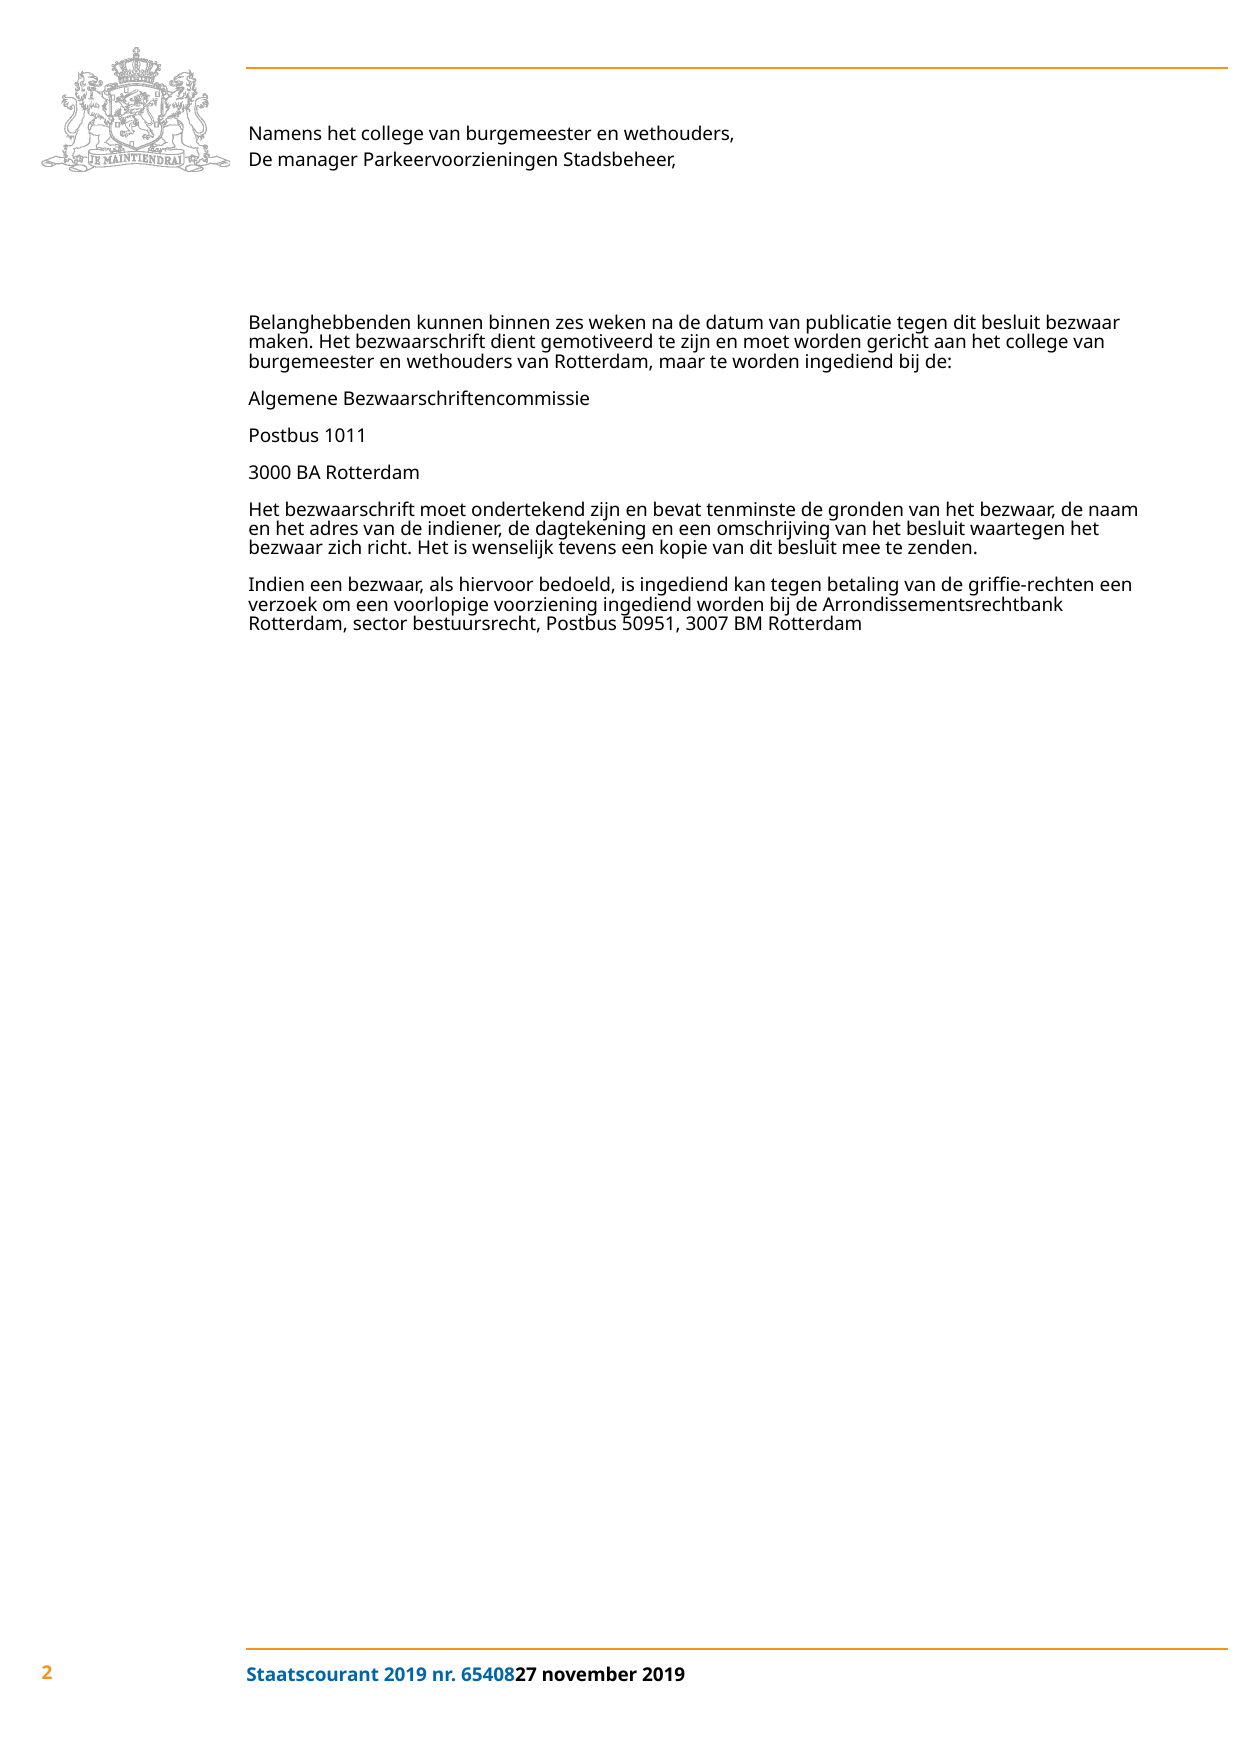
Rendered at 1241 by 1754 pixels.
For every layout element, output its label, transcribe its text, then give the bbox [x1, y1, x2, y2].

text De manager Parkeervoorzieningen Stadsbeheer, [248, 146, 1152, 172]
text Namens het college van burgemeester en wethouders, [248, 121, 1152, 146]
text 3000 BA Rotterdam [248, 464, 1152, 483]
text Algemene Bezwaarschriftencommissie [248, 390, 1152, 409]
picture [41, 47, 231, 172]
text Het bezwaarschrift moet ondertekend zijn en bevat tenminste de gronden van het bezwaar, de naam en het adres van de indiener, de dagtekening en een omschrijving van het besluit waartegen het bezwaar zich richt. Het is wenselijk tevens een kopie van dit besluit mee te zenden. [248, 501, 1152, 558]
text Postbus 1011 [248, 427, 1152, 446]
text Indien een bezwaar, als hiervoor bedoeld, is ingediend kan tegen betaling van de griffie-rechten een verzoek om een voorlopige voorziening ingediend worden bij de Arrondissementsrechtbank Rotterdam, sector bestuursrecht, Postbus 50951, 3007 BM Rotterdam [248, 576, 1152, 634]
text Belanghebbenden kunnen binnen zes weken na de datum van publicatie tegen dit besluit bezwaar maken. Het bezwaarschrift dient gemotiveerd te zijn en moet worden gericht aan het college van burgemeester en wethouders van Rotterdam, maar te worden ingediend bij de: [248, 314, 1152, 372]
